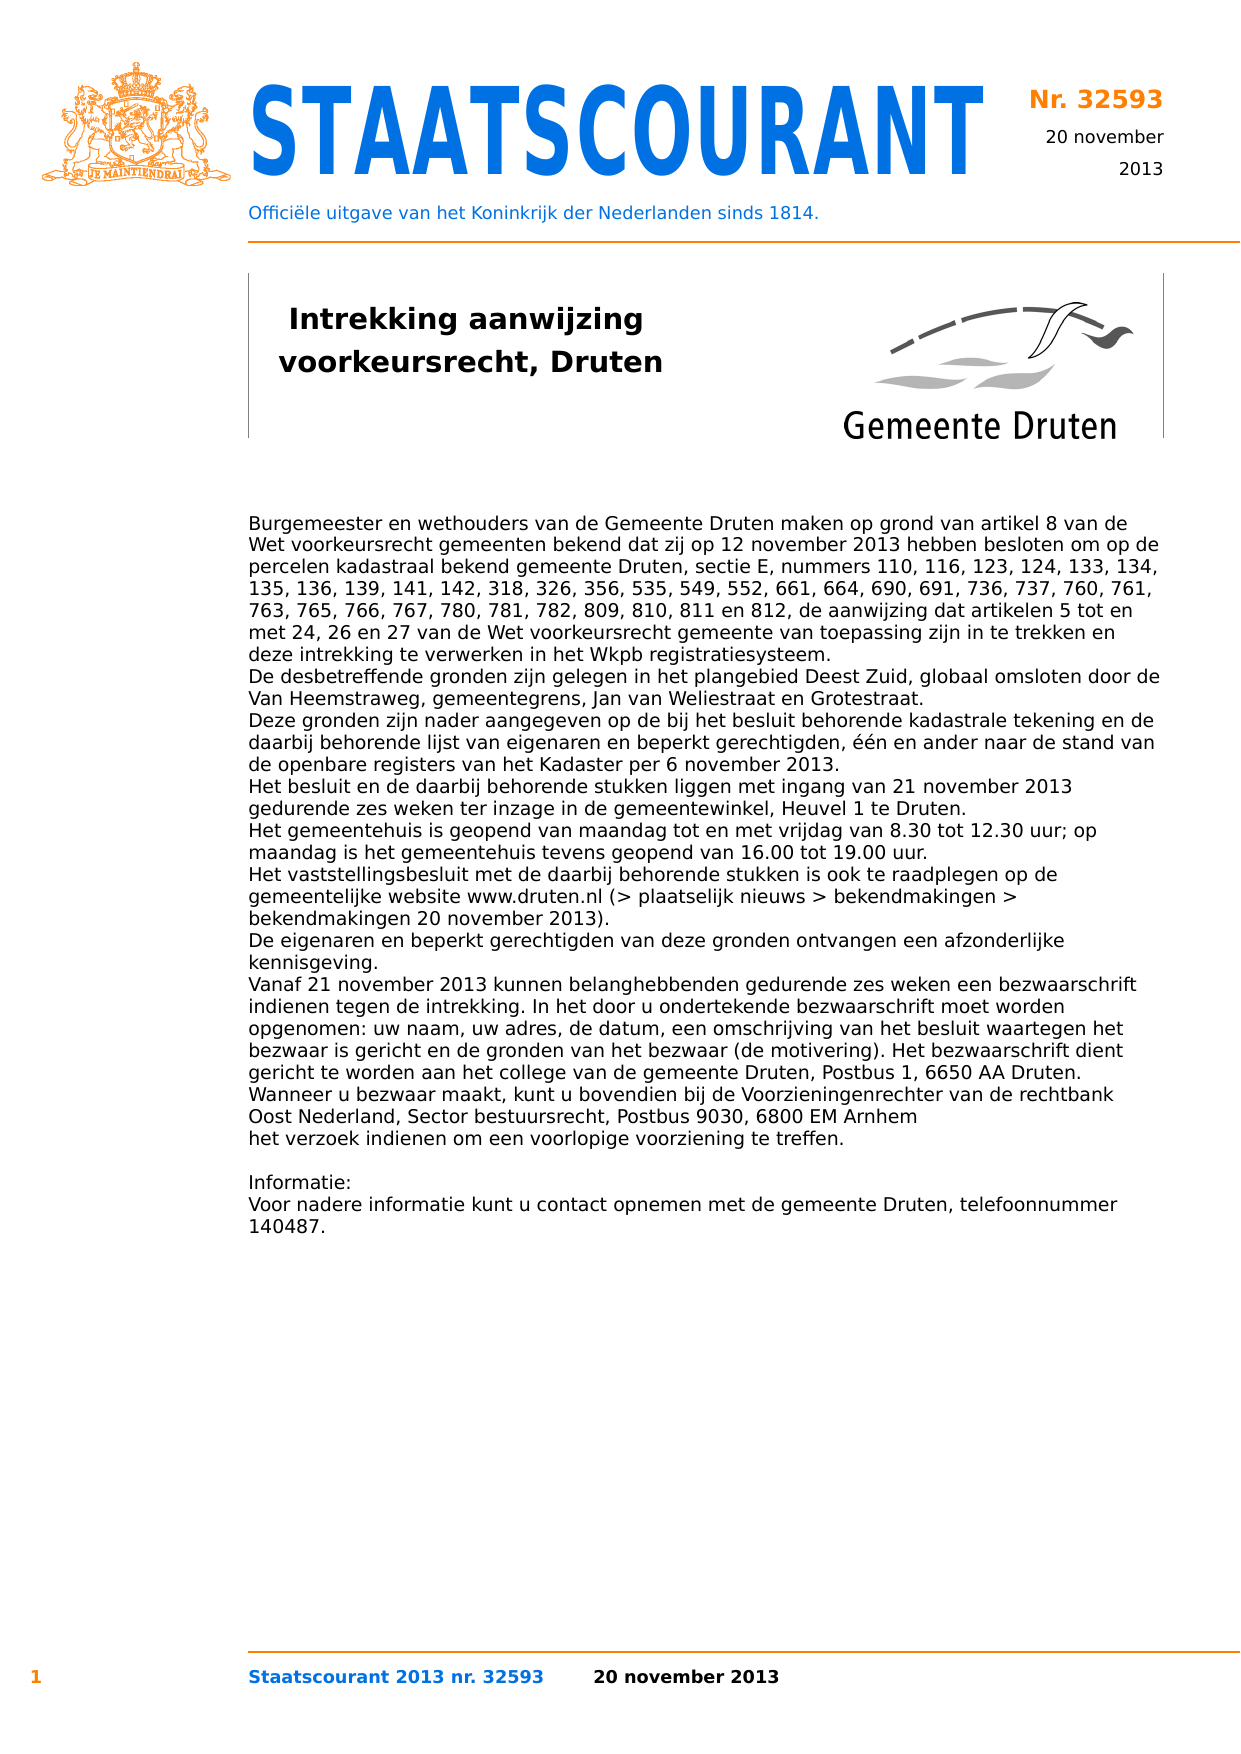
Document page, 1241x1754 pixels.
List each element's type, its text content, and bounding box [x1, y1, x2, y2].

table_cell Officiële uitgave van het Koninkrijk der Nederlanden sinds 1814. [248, 203, 1240, 241]
picture [41, 62, 231, 186]
text Burgemeester en wethouders van de Gemeente Druten maken op grond van artikel 8 van de Wet voorkeursrecht gemeenten bekend dat zij op 12 november 2013 hebben besloten om op de percelen kadastraal bekend gemeente Druten, sectie E, nummers 110, 116, 123, 124, 133, 134, 135, 136, 139, 141, 142, 318, 326, 356, 535, 549, 552, 661, 664, 690, 691, 736, 737, 760, 761, 763, 765, 766, 767, 780, 781, 782, 809, 810, 811 en 812, de aanwijzing dat artikelen 5 tot en met 24, 26 en 27 van de Wet voorkeursrecht gemeente van toepassing zijn in te trekken en deze intrekking te verwerken in het Wkpb registratiesysteem. [248, 512, 1163, 666]
text Het gemeentehuis is geopend van maandag tot en met vrijdag van 8.30 tot 12.30 uur; op maandag is het gemeentehuis tevens geopend van 16.00 tot 19.00 uur. [248, 820, 1163, 864]
table_header STAATSCOURANT [248, 62, 998, 203]
text Deze gronden zijn nader aangegeven op de bij het besluit behorende kadastrale tekening en de daarbij behorende lijst van eigenaren en beperkt gerechtigden, één en ander naar de stand van de openbare registers van het Kadaster per 6 november 2013. [248, 710, 1163, 776]
text De eigenaren en beperkt gerechtigden van deze gronden ontvangen een afzonderlijke kennisgeving. [248, 930, 1163, 974]
text Wanneer u bezwaar maakt, kunt u bovendien bij de Voorzieningenrechter van de rechtbank Oost Nederland, Sector bestuursrecht, Postbus 9030, 6800 EM Arnhem [248, 1084, 1163, 1128]
text het verzoek indienen om een voorlopige voorziening te treffen. [248, 1128, 1163, 1150]
text Het vaststellingsbesluit met de daarbij behorende stukken is ook te raadplegen op de gemeentelijke website www.druten.nl (> plaatselijk nieuws > bekendmakingen > bekendmakingen 20 november 2013). [248, 864, 1163, 930]
table_cell 20 november [998, 121, 1240, 153]
subtitle Intrekking aanwijzing voorkeursrecht, Druten [249, 273, 1163, 438]
text Het besluit en de daarbij behorende stukken liggen met ingang van 21 november 2013 gedurende zes weken ter inzage in de gemeentewinkel, Heuvel 1 te Druten. [248, 776, 1163, 820]
text De desbetreffende gronden zijn gelegen in het plangebied Deest Zuid, globaal omsloten door de Van Heemstraweg, gemeentegrens, Jan van Weliestraat en Grotestraat. [248, 666, 1163, 710]
table_header Nr. 32593 [998, 62, 1240, 121]
text Voor nadere informatie kunt u contact opnemen met de gemeente Druten, telefoonnummer 140487. [248, 1194, 1163, 1238]
text Vanaf 21 november 2013 kunnen belanghebbenden gedurende zes weken een bezwaarschrift indienen tegen de intrekking. In het door u ondertekende bezwaarschrift moet worden opgenomen: uw naam, uw adres, de datum, een omschrijving van het besluit waartegen het bezwaar is gericht en de gronden van het bezwaar (de motivering). Het bezwaarschrift dient gericht te worden aan het college van de gemeente Druten, Postbus 1, 6650 AA Druten. [248, 974, 1163, 1084]
table_cell 2013 [998, 153, 1240, 203]
text Informatie: [248, 1172, 1163, 1194]
table_header [25, 62, 248, 241]
picture [844, 302, 1134, 439]
